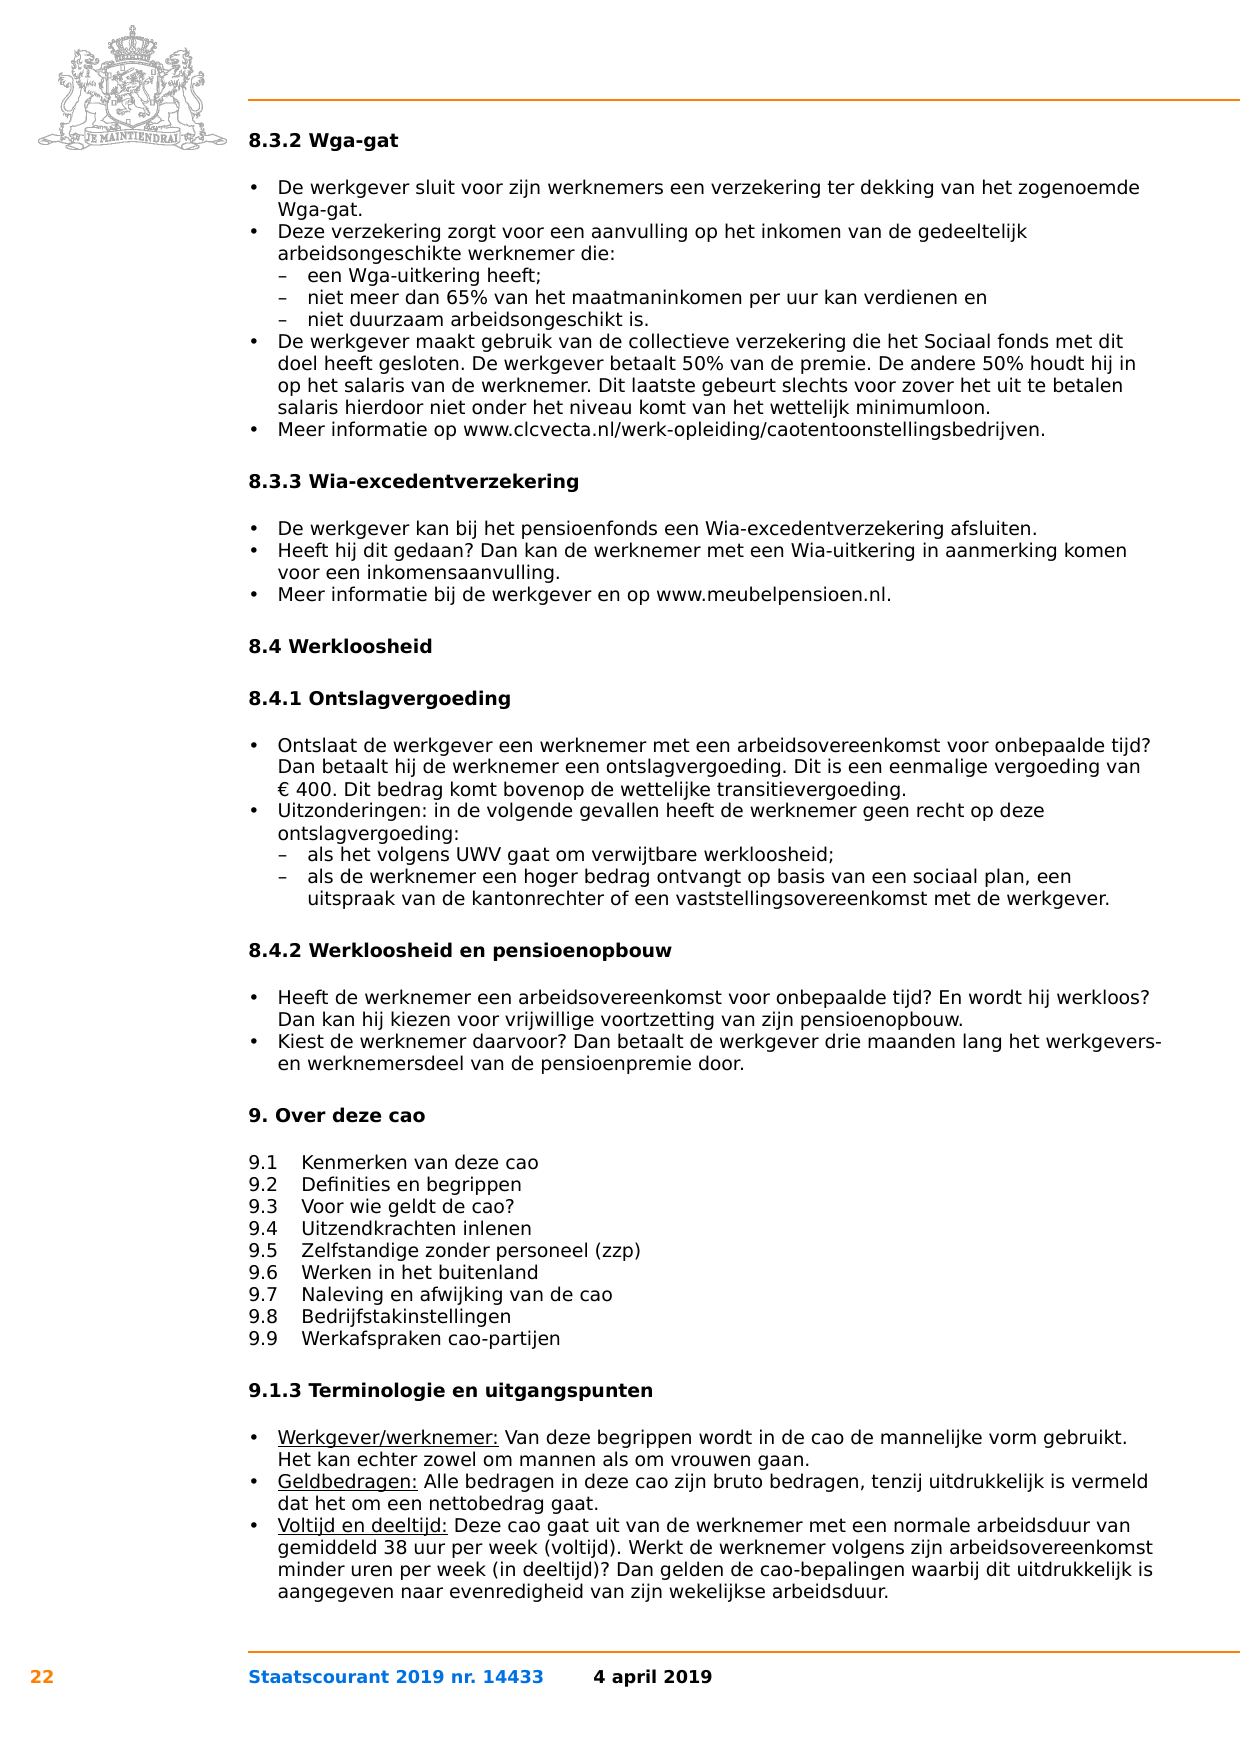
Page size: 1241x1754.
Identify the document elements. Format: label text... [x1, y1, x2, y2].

subtitle 8.3.2 Wga-gat [248, 130, 1163, 152]
text – als de werknemer een hoger bedrag ontvangt op basis van een sociaal plan, een uitspraak van de kantonrechter of een vaststellingsovereenkomst met de werkgever. [278, 866, 1163, 910]
text • Werkgever/werknemer: Van deze begrippen wordt in de cao de mannelijke vorm gebruikt. Het kan echter zowel om mannen als om vrouwen gaan. [248, 1427, 1163, 1471]
subtitle 8.3.3 Wia-excedentverzekering [248, 471, 1163, 493]
text 9.4 Uitzendkrachten inlenen [248, 1218, 1163, 1240]
subtitle 8.4.1 Ontslagvergoeding [248, 687, 1163, 709]
text 9.9 Werkafspraken cao-partijen [248, 1328, 1163, 1350]
text • Voltijd en deeltijd: Deze cao gaat uit van de werknemer met een normale arbeidsduur van gemiddeld 38 uur per week (voltijd). Werkt de werknemer volgens zijn arbeidsovereenkomst minder uren per week (in deeltijd)? Dan gelden de cao-bepalingen waarbij dit uitdrukkelijk is aangegeven naar evenredigheid van zijn wekelijkse arbeidsduur. [248, 1515, 1163, 1603]
subtitle 9. Over deze cao [248, 1105, 1163, 1127]
text – als het volgens UWV gaat om verwijtbare werkloosheid; [278, 844, 1163, 866]
subtitle 8.4.2 Werkloosheid en pensioenopbouw [248, 940, 1163, 962]
text – niet meer dan 65% van het maatmaninkomen per uur kan verdienen en [278, 287, 1163, 309]
text • Heeft hij dit gedaan? Dan kan de werknemer met een Wia-uitkering in aanmerking komen voor een inkomensaanvulling. [248, 539, 1163, 583]
text • De werkgever kan bij het pensioenfonds een Wia-excedentverzekering afsluiten. [248, 518, 1163, 539]
text • Kiest de werknemer daarvoor? Dan betaalt de werkgever drie maanden lang het werkgevers- en werknemersdeel van de pensioenpremie door. [248, 1031, 1163, 1075]
text • De werkgever sluit voor zijn werknemers een verzekering ter dekking van het zogenoemde Wga-gat. [248, 177, 1163, 221]
text – niet duurzaam arbeidsongeschikt is. [278, 309, 1163, 331]
text – een Wga-uitkering heeft; [278, 265, 1163, 287]
subtitle 9.1.3 Terminologie en uitgangspunten [248, 1380, 1163, 1402]
text 9.8 Bedrijfstakinstellingen [248, 1306, 1163, 1328]
text 9.7 Naleving en afwijking van de cao [248, 1284, 1163, 1306]
text • Deze verzekering zorgt voor een aanvulling op het inkomen van de gedeeltelijk arbeidsongeschikte werknemer die: [248, 221, 1163, 265]
text 9.5 Zelfstandige zonder personeel (zzp) [248, 1240, 1163, 1262]
text 9.6 Werken in het buitenland [248, 1262, 1163, 1284]
text 9.1 Kenmerken van deze cao [248, 1152, 1163, 1174]
text • Uitzonderingen: in de volgende gevallen heeft de werknemer geen recht op deze ontslagvergoeding: [248, 800, 1163, 844]
text • De werkgever maakt gebruik van de collectieve verzekering die het Sociaal fonds met dit doel heeft gesloten. De werkgever betaalt 50% van de premie. De andere 50% houdt hij in op het salaris van de werknemer. Dit laatste gebeurt slechts voor zover het uit te betalen salaris hierdoor niet onder het niveau komt van het wettelijk minimumloon. [248, 331, 1163, 419]
text • Heeft de werknemer een arbeidsovereenkomst voor onbepaalde tijd? En wordt hij werkloos? Dan kan hij kiezen voor vrijwillige voortzetting van zijn pensioenopbouw. [248, 987, 1163, 1031]
text 9.3 Voor wie geldt de cao? [248, 1196, 1163, 1218]
text • Geldbedragen: Alle bedragen in deze cao zijn bruto bedragen, tenzij uitdrukkelijk is vermeld dat het om een nettobedrag gaat. [248, 1471, 1163, 1515]
picture [38, 25, 227, 150]
text 9.2 Definities en begrippen [248, 1174, 1163, 1196]
subtitle 8.4 Werkloosheid [248, 636, 1163, 657]
text • Meer informatie bij de werkgever en op www.meubelpensioen.nl. [248, 583, 1163, 606]
text • Meer informatie op www.clcvecta.nl/werk-opleiding/caotentoonstellingsbedrijven. [248, 419, 1163, 441]
text • Ontslaat de werkgever een werknemer met een arbeidsovereenkomst voor onbepaalde tijd? Dan betaalt hij de werknemer een ontslagvergoeding. Dit is een eenmalige vergoeding van € 400. Dit bedrag komt bovenop de wettelijke transitievergoeding. [248, 734, 1163, 800]
